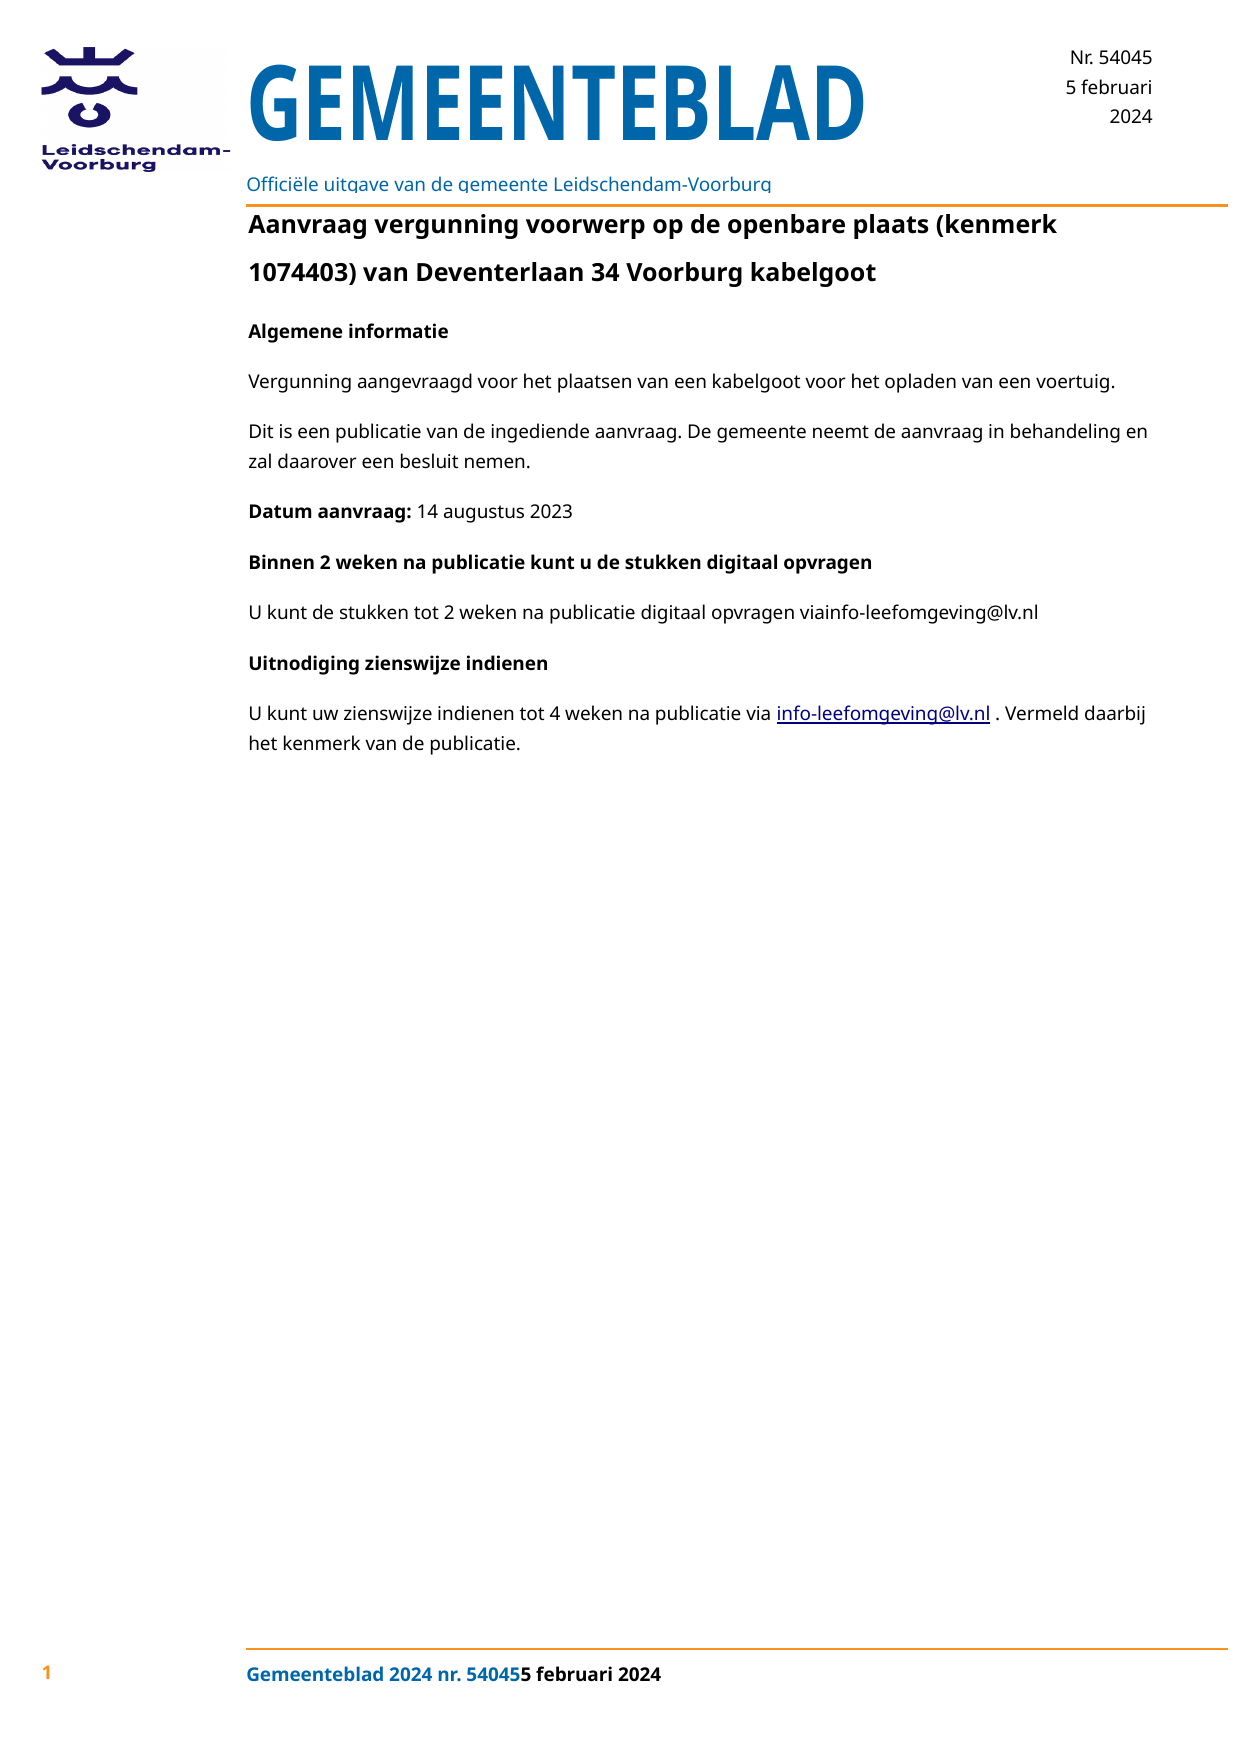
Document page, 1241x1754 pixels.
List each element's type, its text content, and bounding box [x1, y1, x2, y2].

text Algemene informatie [248, 318, 1152, 344]
text Binnen 2 weken na publicatie kunt u de stukken digitaal opvragen [248, 549, 1152, 575]
text Dit is een publicatie van de ingediende aanvraag. De gemeente neemt de aanvraag in behandeling en zal daarover een besluit nemen. [248, 419, 1152, 474]
text Datum aanvraag: 14 augustus 2023 [248, 499, 1152, 524]
picture [41, 47, 231, 172]
text U kunt uw zienswijze indienen tot 4 weken na publicatie via info-leefomgeving@lv.nl . Vermeld daarbij het kenmerk van de publicatie. [248, 700, 1152, 756]
text Aanvraag vergunning voorwerp op de openbare plaats (kenmerk 1074403) van Deventerlaan 34 Voorburg kabelgoot [248, 207, 1152, 288]
text Uitnodiging zienswijze indienen [248, 650, 1152, 676]
text Vergunning aangevraagd voor het plaatsen van een kabelgoot voor het opladen van een voertuig. [248, 368, 1152, 394]
text U kunt de stukken tot 2 weken na publicatie digitaal opvragen viainfo-leefomgeving@lv.nl [248, 599, 1152, 625]
